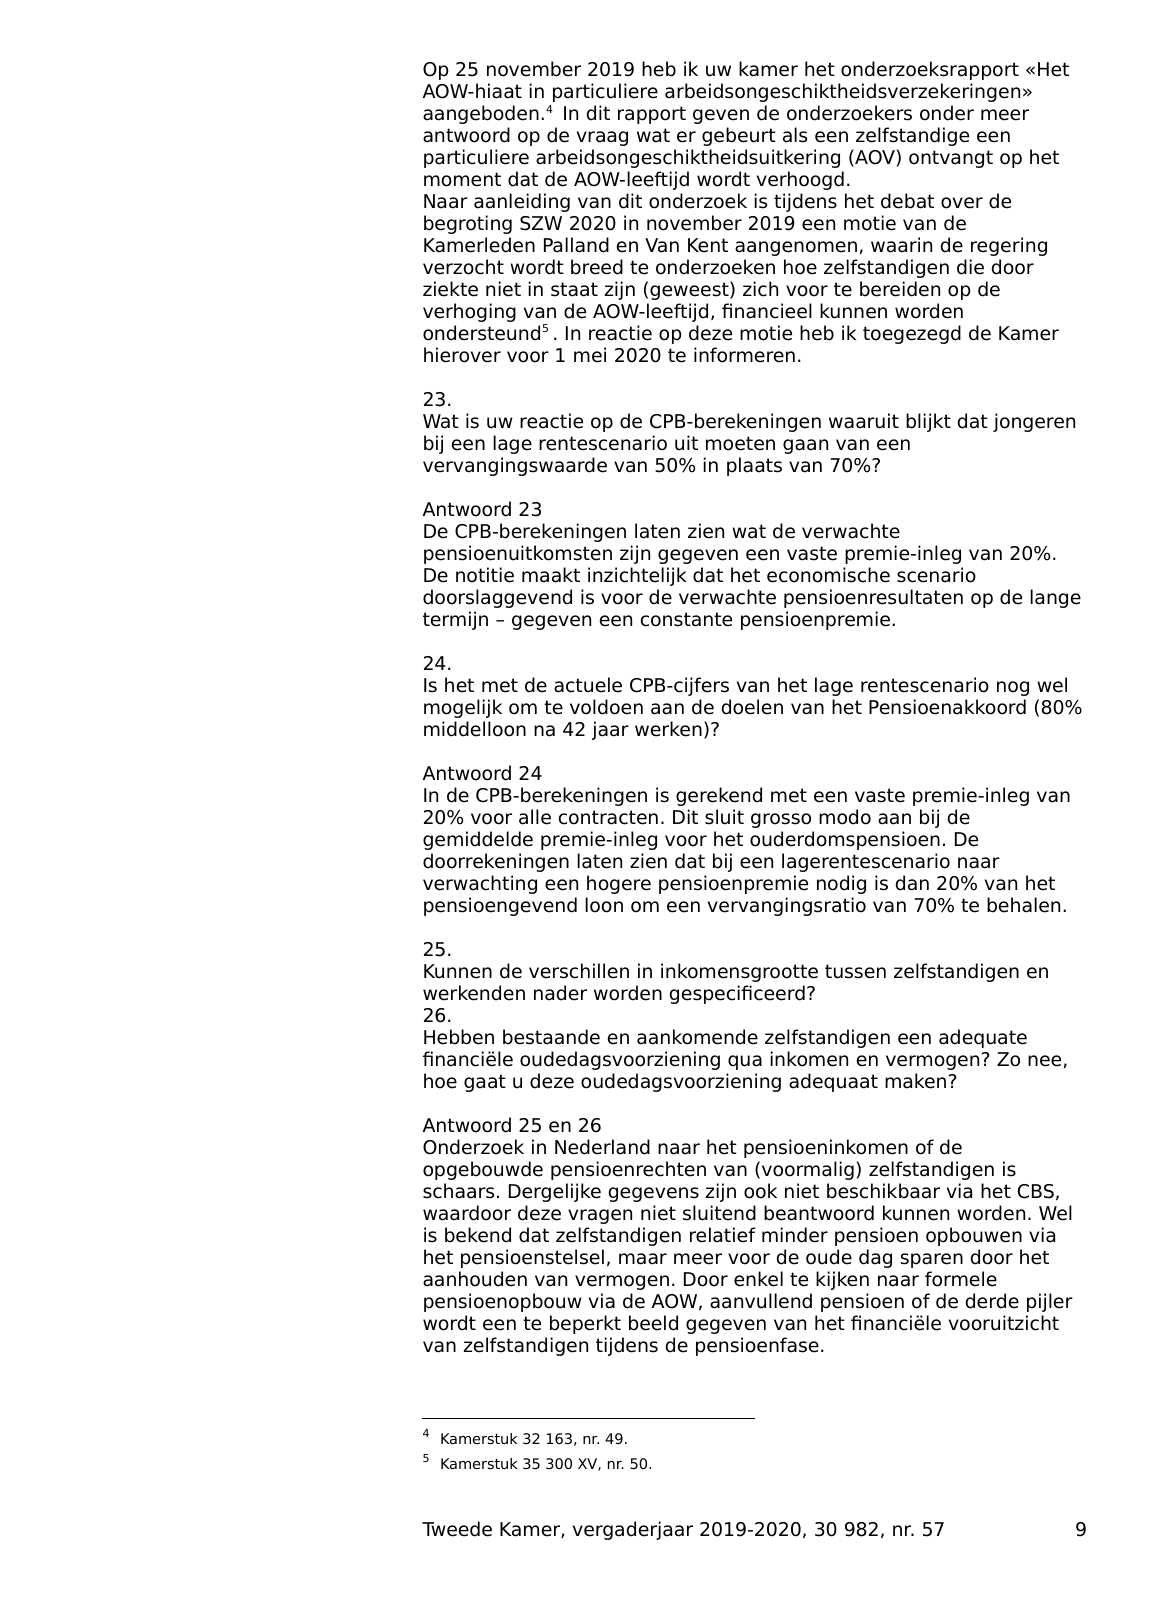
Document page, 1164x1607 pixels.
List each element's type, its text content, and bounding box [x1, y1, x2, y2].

text Antwoord 25 en 26 [422, 1115, 1087, 1137]
text Antwoord 24 [422, 763, 1087, 785]
text Wat is uw reactie op de CPB-berekeningen waaruit blijkt dat jongeren bij een lage rentescenario uit moeten gaan van een vervangingswaarde van 50% in plaats van 70%? [422, 411, 1087, 477]
text In de CPB-berekeningen is gerekend met een vaste premie-inleg van 20% voor alle contracten. Dit sluit grosso modo aan bij de gemiddelde premie-inleg voor het ouderdomspensioen. De doorrekeningen laten zien dat bij een lagerentescenario naar verwachting een hogere pensioenpremie nodig is dan 20% van het pensioengevend loon om een vervangingsratio van 70% te behalen. [422, 785, 1087, 917]
text Hebben bestaande en aankomende zelfstandigen een adequate financiële oudedagsvoorziening qua inkomen en vermogen? Zo nee, hoe gaat u deze oudedagsvoorziening adequaat maken? [422, 1027, 1087, 1093]
text 25. [422, 939, 1087, 961]
text Kamerstuk 35 300 XV, nr. 50. [422, 1452, 1087, 1474]
text 23. [422, 389, 1087, 411]
text De CPB-berekeningen laten zien wat de verwachte pensioenuitkomsten zijn gegeven een vaste premie-inleg van 20%. De notitie maakt inzichtelijk dat het economische scenario doorslaggevend is voor de verwachte pensioenresultaten op de lange termijn – gegeven een constante pensioenpremie. [422, 521, 1087, 631]
text Antwoord 23 [422, 499, 1087, 521]
text Onderzoek in Nederland naar het pensioeninkomen of de opgebouwde pensioenrechten van (voormalig) zelfstandigen is schaars. Dergelijke gegevens zijn ook niet beschikbaar via het CBS, waardoor deze vragen niet sluitend beantwoord kunnen worden. Wel is bekend dat zelfstandigen relatief minder pensioen opbouwen via het pensioenstelsel, maar meer voor de oude dag sparen door het aanhouden van vermogen. Door enkel te kijken naar formele pensioenopbouw via de AOW, aanvullend pensioen of de derde pijler wordt een te beperkt beeld gegeven van het financiële vooruitzicht van zelfstandigen tijdens de pensioenfase. [422, 1137, 1087, 1357]
text Is het met de actuele CPB-cijfers van het lage rentescenario nog wel mogelijk om te voldoen aan de doelen van het Pensioenakkoord (80% middelloon na 42 jaar werken)? [422, 675, 1087, 741]
text Op 25 november 2019 heb ik uw kamer het onderzoeksrapport «Het AOW-hiaat in particuliere arbeidsongeschiktheidsverzekeringen» aangeboden. In dit rapport geven de onderzoekers onder meer antwoord op de vraag wat er gebeurt als een zelfstandige een particuliere arbeidsongeschiktheidsuitkering (AOV) ontvangt op het moment dat de AOW-leeftijd wordt verhoogd. [422, 59, 1087, 191]
text Kunnen de verschillen in inkomensgrootte tussen zelfstandigen en werkenden nader worden gespecificeerd? [422, 961, 1087, 1005]
text 24. [422, 653, 1087, 675]
text Naar aanleiding van dit onderzoek is tijdens het debat over de begroting SZW 2020 in november 2019 een motie van de Kamerleden Palland en Van Kent aangenomen, waarin de regering verzocht wordt breed te onderzoeken hoe zelfstandigen die door ziekte niet in staat zijn (geweest) zich voor te bereiden op de verhoging van de AOW-leeftijd, financieel kunnen worden ondersteund. In reactie op deze motie heb ik toegezegd de Kamer hierover voor 1 mei 2020 te informeren. [422, 191, 1087, 367]
text 26. [422, 1005, 1087, 1027]
text Kamerstuk 32 163, nr. 49. [422, 1427, 1087, 1449]
